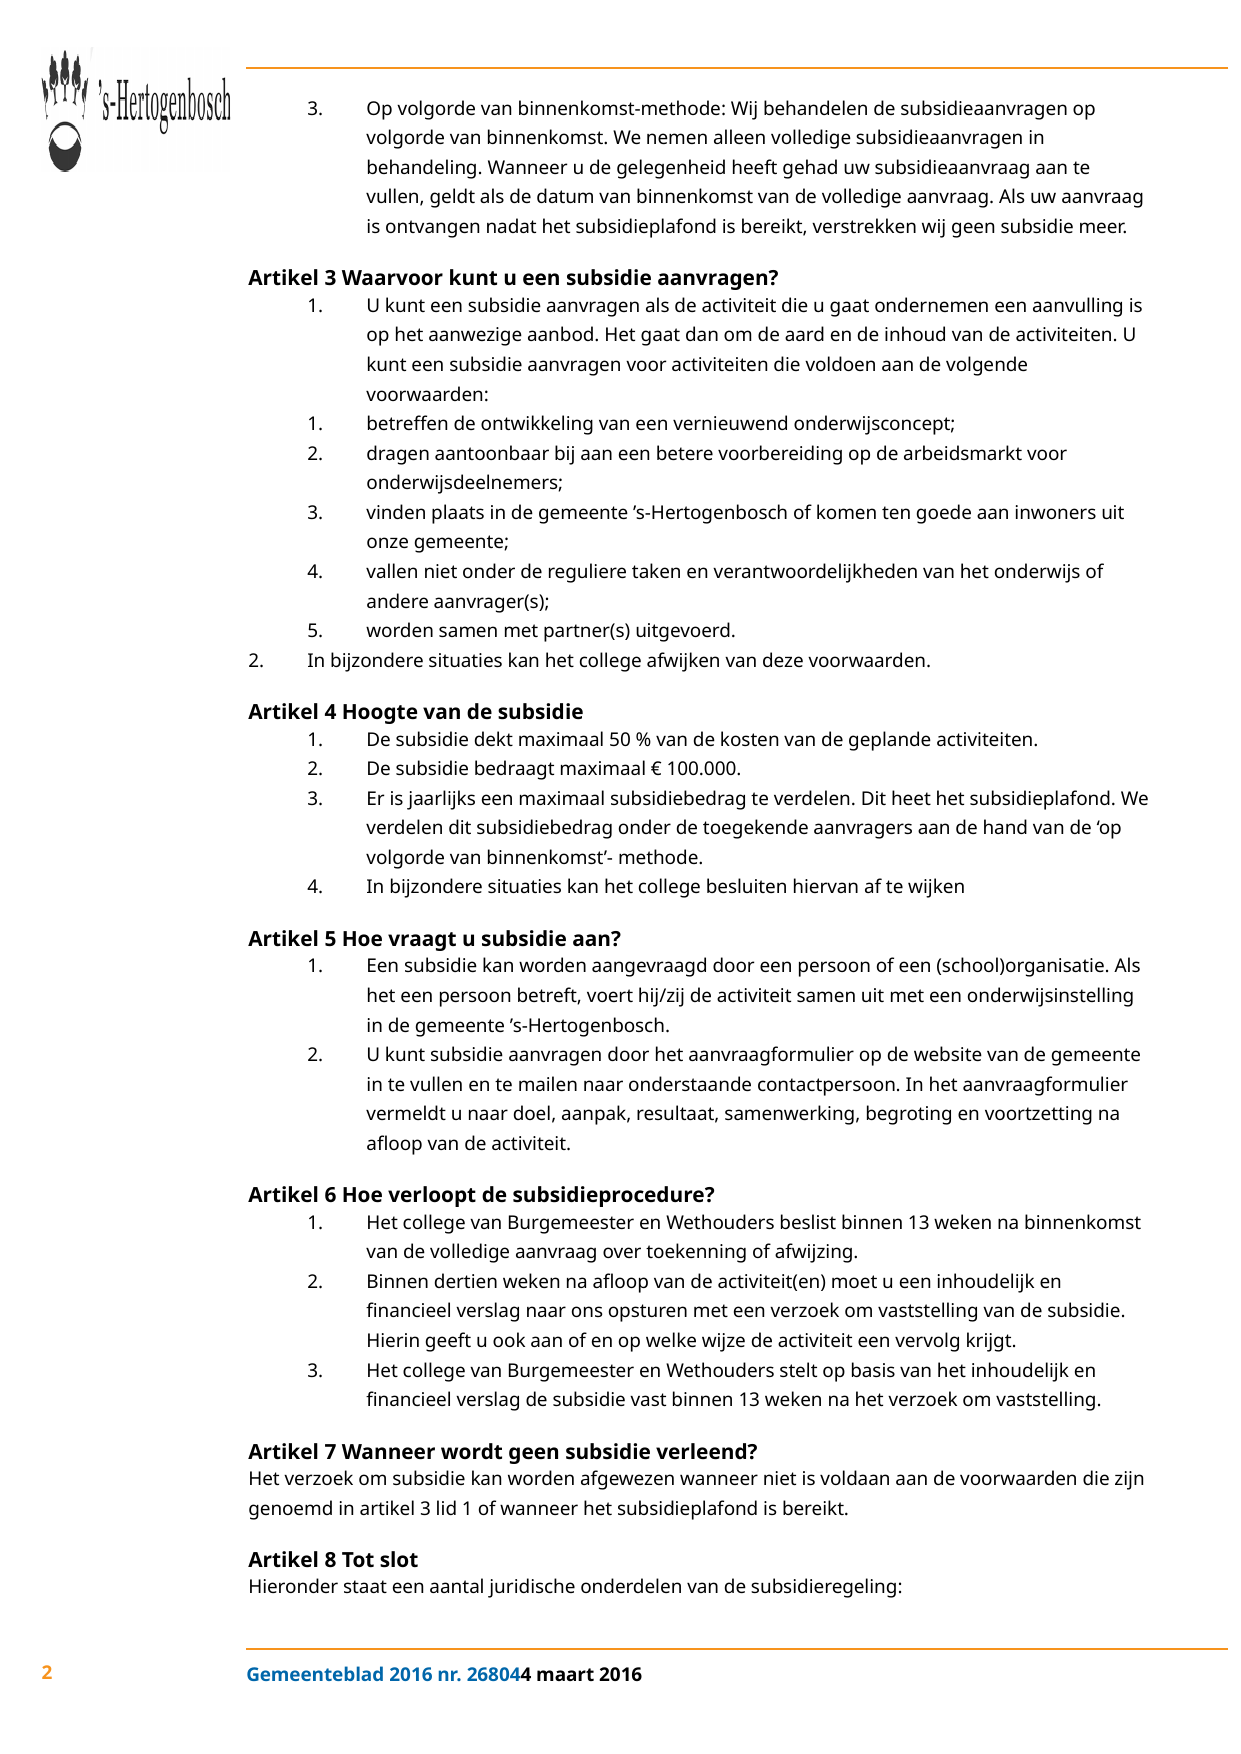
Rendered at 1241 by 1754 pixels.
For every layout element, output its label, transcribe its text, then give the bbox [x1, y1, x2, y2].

text Het verzoek om subsidie kan worden afgewezen wanneer niet is voldaan aan de voorwaarden die zijn genoemd in artikel 3 lid 1 of wanneer het subsidieplafond is bereikt. [248, 1465, 1152, 1521]
list vinden plaats in de gemeente ’s-Hertogenbosch of komen ten goede aan inwoners uit onze gemeente; [307, 499, 1152, 554]
list dragen aantoonbaar bij aan een betere voorbereiding op de arbeidsmarkt voor onderwijsdeelnemers; [307, 440, 1152, 495]
list Het college van Burgemeester en Wethouders stelt op basis van het inhoudelijk en financieel verslag de subsidie vast binnen 13 weken na het verzoek om vaststelling. [307, 1357, 1152, 1412]
list Een subsidie kan worden aangevraagd door een persoon of een (school)organisatie. Als het een persoon betreft, voert hij/zij de activiteit samen uit met een onderwijsinstelling in de gemeente ’s-Hertogenbosch. [307, 953, 1152, 1037]
picture [41, 47, 231, 172]
list In bijzondere situaties kan het college afwijken van deze voorwaarden. [248, 647, 1152, 673]
list U kunt subsidie aanvragen door het aanvraagformulier op de website van de gemeente in te vullen en te mailen naar onderstaande contactpersoon. In het aanvraagformulier vermeldt u naar doel, aanpak, resultaat, samenwerking, begroting en voortzetting na afloop van de activiteit. [307, 1041, 1152, 1156]
text Hieronder staat een aantal juridische onderdelen van de subsidieregeling: [248, 1574, 1152, 1599]
list worden samen met partner(s) uitgevoerd. [307, 617, 1152, 643]
list De subsidie bedraagt maximaal € 100.000. [307, 755, 1152, 781]
list In bijzondere situaties kan het college besluiten hiervan af te wijken [307, 874, 1152, 899]
list vallen niet onder de reguliere taken en verantwoordelijkheden van het onderwijs of andere aanvrager(s); [307, 558, 1152, 613]
text Artikel 5 Hoe vraagt u subsidie aan? [248, 924, 1152, 953]
text Artikel 6 Hoe verloopt de subsidieprocedure? [248, 1181, 1152, 1209]
list De subsidie dekt maximaal 50 % van de kosten van de geplande activiteiten. [307, 726, 1152, 752]
text Artikel 4 Hoogte van de subsidie [248, 697, 1152, 726]
list Het college van Burgemeester en Wethouders beslist binnen 13 weken na binnenkomst van de volledige aanvraag over toekenning of afwijzing. [307, 1209, 1152, 1264]
text Artikel 3 Waarvoor kunt u een subsidie aanvragen? [248, 263, 1152, 292]
text Artikel 7 Wanneer wordt geen subsidie verleend? [248, 1437, 1152, 1465]
text Artikel 8 Tot slot [248, 1545, 1152, 1574]
list U kunt een subsidie aanvragen als de activiteit die u gaat ondernemen een aanvulling is op het aanwezige aanbod. Het gaat dan om de aard en de inhoud van de activiteiten. U kunt een subsidie aanvragen voor activiteiten die voldoen aan de volgende voorwaarden: [307, 292, 1152, 406]
list Er is jaarlijks een maximaal subsidiebedrag te verdelen. Dit heet het subsidieplafond. We verdelen dit subsidiebedrag onder de toegekende aanvragers aan de hand van de ‘op volgorde van binnenkomst’- methode. [307, 785, 1152, 870]
list betreffen de ontwikkeling van een vernieuwend onderwijsconcept; [307, 410, 1152, 436]
list Op volgorde van binnenkomst-methode: Wij behandelen de subsidieaanvragen op volgorde van binnenkomst. We nemen alleen volledige subsidieaanvragen in behandeling. Wanneer u de gelegenheid heeft gehad uw subsidieaanvraag aan te vullen, geldt als de datum van binnenkomst van de volledige aanvraag. Als uw aanvraag is ontvangen nadat het subsidieplafond is bereikt, verstrekken wij geen subsidie meer. [307, 95, 1152, 239]
list Binnen dertien weken na afloop van de activiteit(en) moet u een inhoudelijk en financieel verslag naar ons opsturen met een verzoek om vaststelling van de subsidie. Hierin geeft u ook aan of en op welke wijze de activiteit een vervolg krijgt. [307, 1268, 1152, 1353]
